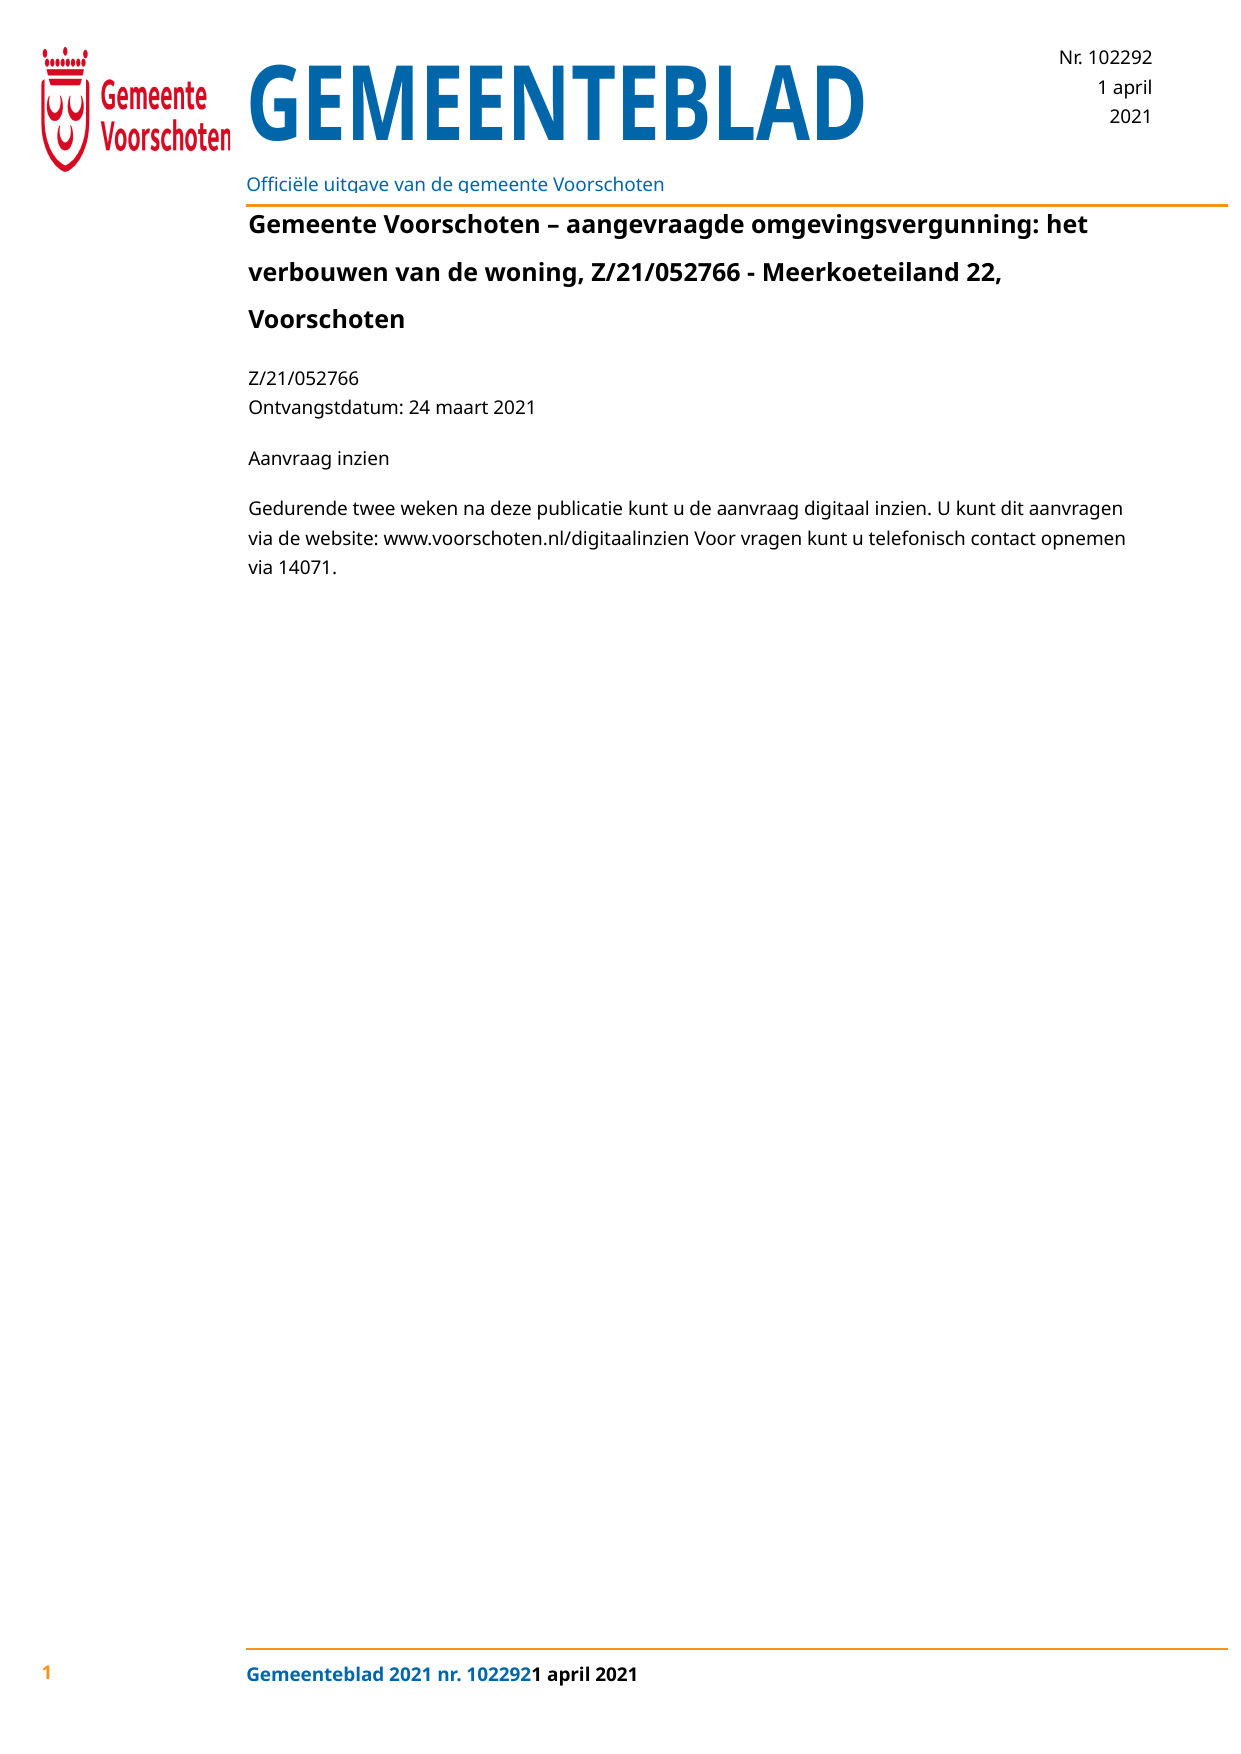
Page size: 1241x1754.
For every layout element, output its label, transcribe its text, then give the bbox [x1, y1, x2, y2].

table_header Z/21/052766 [248, 366, 1152, 391]
text Gemeente Voorschoten – aangevraagde omgevingsvergunning: het verbouwen van de woning, Z/21/052766 - Meerkoeteiland 22, Voorschoten [248, 207, 1152, 336]
picture [41, 47, 231, 172]
text Ontvangstdatum: 24 maart 2021 [248, 394, 1152, 420]
text Aanvraag inzien [248, 445, 1152, 471]
text Gedurende twee weken na deze publicatie kunt u de aanvraag digitaal inzien. U kunt dit aanvragen via de website: www.voorschoten.nl/digitaalinzien Voor vragen kunt u telefonisch contact opnemen via 14071. [248, 495, 1152, 580]
